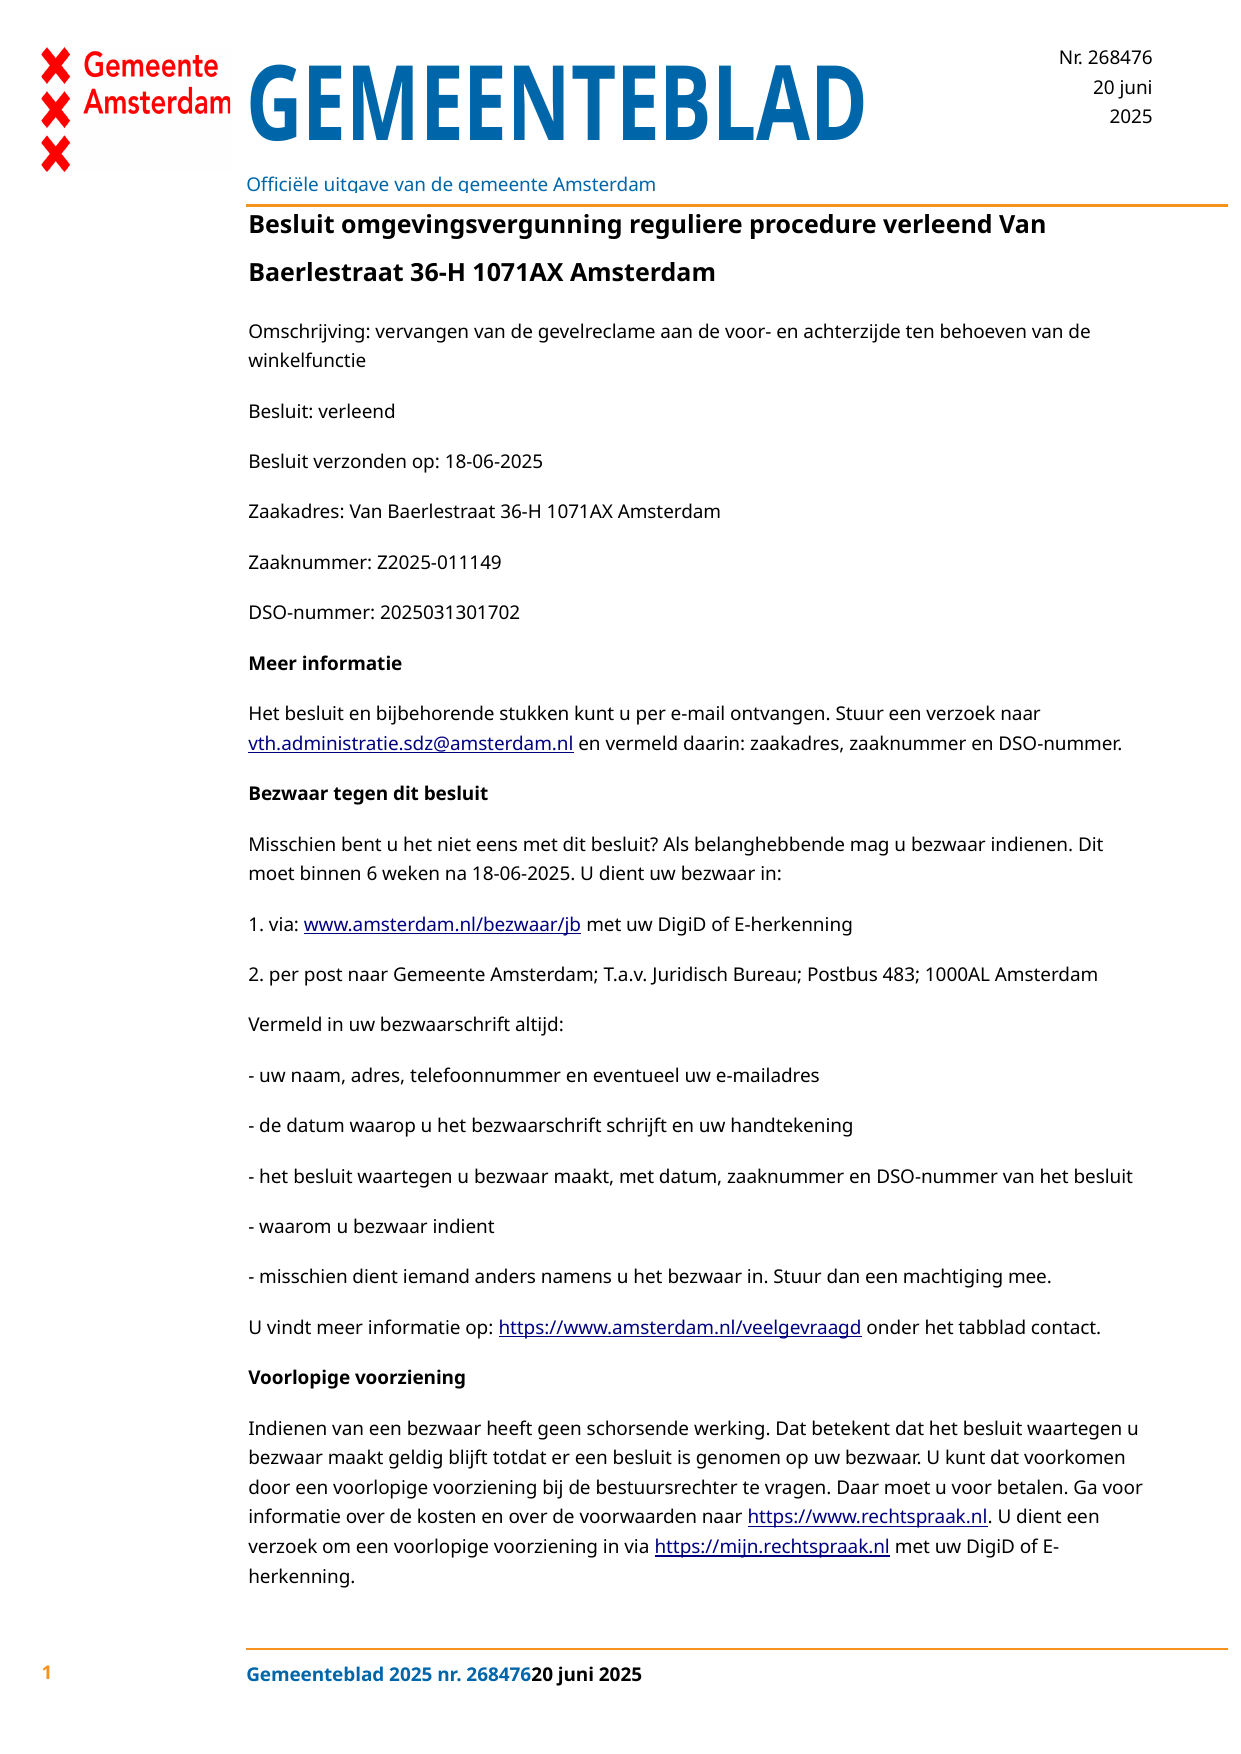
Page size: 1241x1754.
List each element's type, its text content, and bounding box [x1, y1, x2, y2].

text U vindt meer informatie op: https://www.amsterdam.nl/veelgevraagd onder het tabblad contact. [248, 1314, 1152, 1340]
text Misschien bent u het niet eens met dit besluit? Als belanghebbende mag u bezwaar indienen. Dit moet binnen 6 weken na 18-06-2025. U dient uw bezwaar in: [248, 831, 1152, 886]
text - het besluit waartegen u bezwaar maakt, met datum, zaaknummer en DSO-nummer van het besluit [248, 1163, 1152, 1189]
text 2. per post naar Gemeente Amsterdam; T.a.v. Juridisch Bureau; Postbus 483; 1000AL Amsterdam [248, 961, 1152, 987]
text Vermeld in uw bezwaarschrift altijd: [248, 1012, 1152, 1037]
text Indienen van een bezwaar heeft geen schorsende werking. Dat betekent dat het besluit waartegen u bezwaar maakt geldig blijft totdat er een besluit is genomen op uw bezwaar. U kunt dat voorkomen door een voorlopige voorziening bij de bestuursrechter te vragen. Daar moet u voor betalen. Ga voor informatie over de kosten en over de voorwaarden naar https://www.rechtspraak.nl. U dient een verzoek om een voorlopige voorziening in via https://mijn.rechtspraak.nl met uw DigiD of E-herkenning. [248, 1415, 1152, 1589]
text DSO-nummer: 2025031301702 [248, 599, 1152, 625]
text Besluit omgevingsvergunning reguliere procedure verleend Van Baerlestraat 36-H 1071AX Amsterdam [248, 207, 1152, 288]
text Meer informatie [248, 650, 1152, 676]
text Voorlopige voorziening [248, 1364, 1152, 1390]
text - waarom u bezwaar indient [248, 1213, 1152, 1239]
text Zaakadres: Van Baerlestraat 36-H 1071AX Amsterdam [248, 499, 1152, 524]
text - de datum waarop u het bezwaarschrift schrijft en uw handtekening [248, 1112, 1152, 1138]
text Besluit verzonden op: 18-06-2025 [248, 448, 1152, 474]
text Zaaknummer: Z2025-011149 [248, 549, 1152, 575]
text - misschien dient iemand anders namens u het bezwaar in. Stuur dan een machtiging mee. [248, 1264, 1152, 1289]
text Bezwaar tegen dit besluit [248, 780, 1152, 806]
text Omschrijving: vervangen van de gevelreclame aan de voor- en achterzijde ten behoeven van de winkelfunctie [248, 318, 1152, 373]
text - uw naam, adres, telefoonnummer en eventueel uw e-mailadres [248, 1062, 1152, 1088]
text Besluit: verleend [248, 398, 1152, 424]
text 1. via: www.amsterdam.nl/bezwaar/jb met uw DigiD of E-herkenning [248, 911, 1152, 937]
text Het besluit en bijbehorende stukken kunt u per e-mail ontvangen. Stuur een verzoek naar vth.administratie.sdz@amsterdam.nl en vermeld daarin: zaakadres, zaaknummer en DSO-nummer. [248, 700, 1152, 756]
picture [41, 47, 231, 172]
